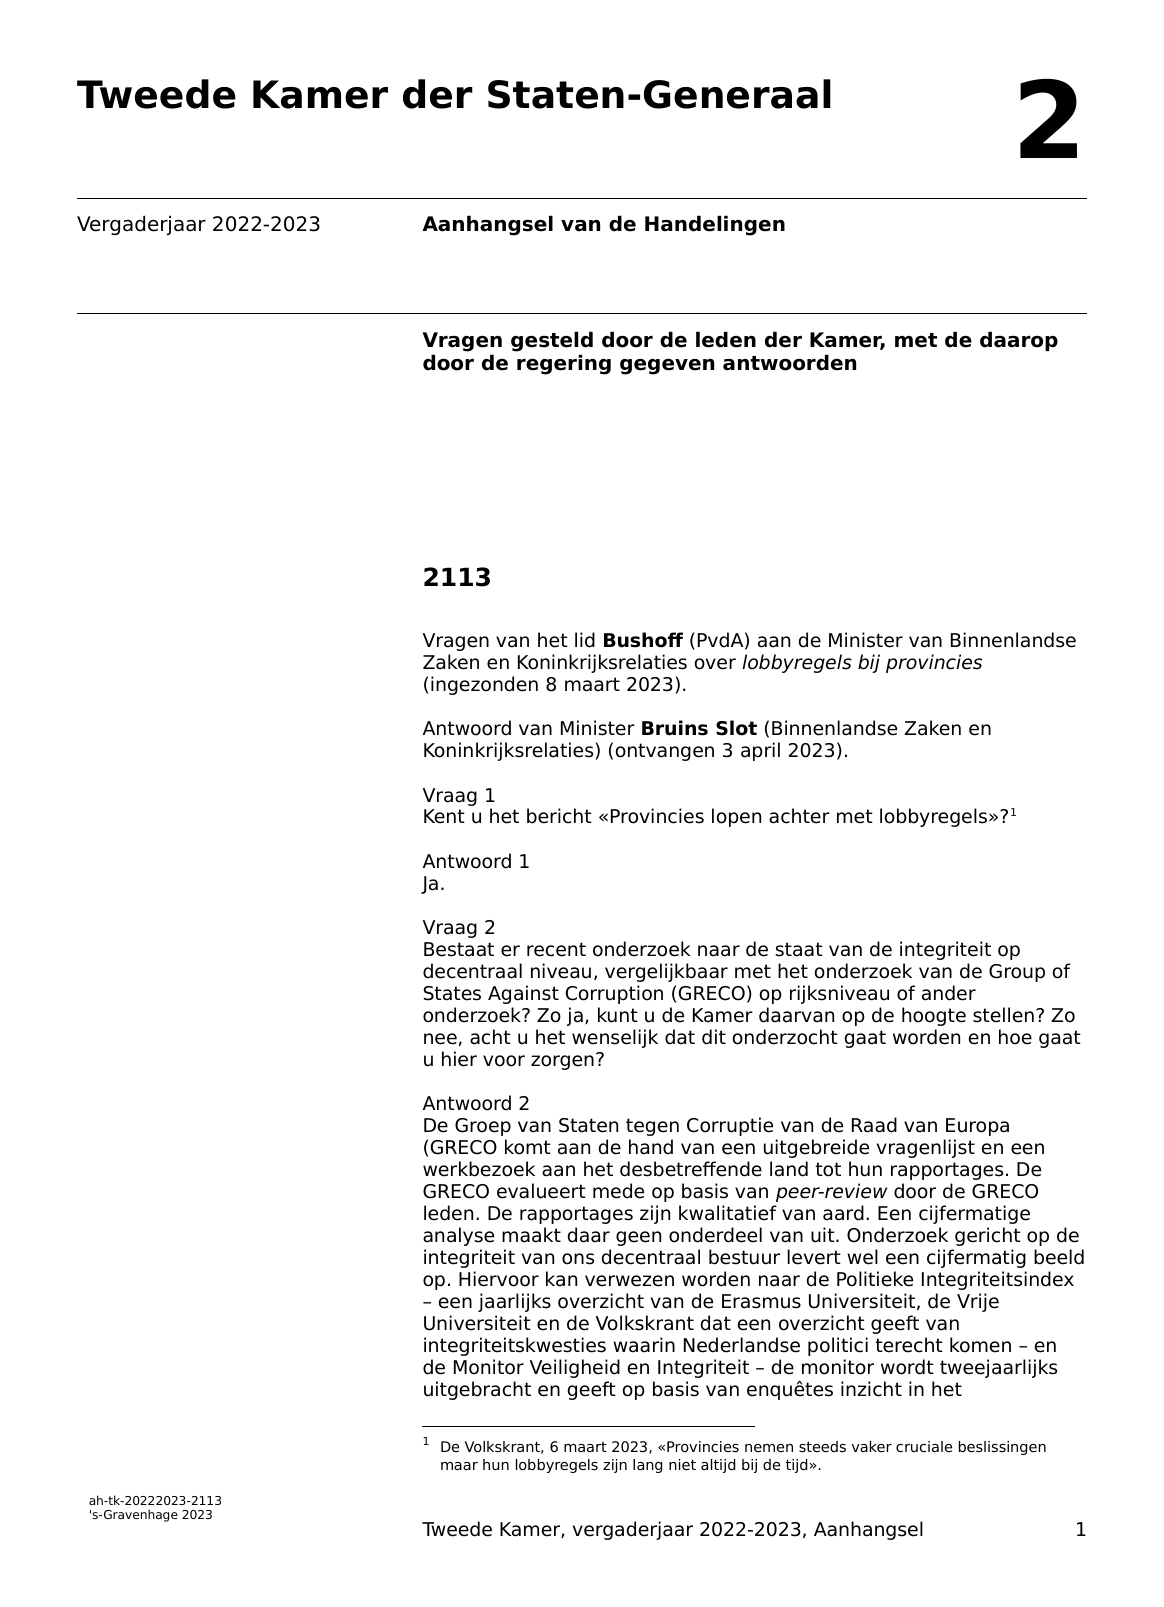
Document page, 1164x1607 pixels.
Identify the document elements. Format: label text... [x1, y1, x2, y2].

table_cell Vragen gesteld door de leden der Kamer, met de daarop door de regering gegeven antwoorden [422, 314, 1087, 375]
text Antwoord 2 [422, 1093, 1087, 1115]
text 's-Gravenhage 2023 [88, 1508, 323, 1522]
table_cell Vergaderjaar 2022-2023 [77, 199, 422, 313]
text De Volkskrant, 6 maart 2023, «Provincies nemen steeds vaker cruciale beslissingen maar hun lobbyregels zijn lang niet altijd bij de tijd». [422, 1435, 1087, 1474]
text ah-tk-20222023-2113 [88, 1494, 323, 1508]
text De Groep van Staten tegen Corruptie van de Raad van Europa (GRECO komt aan de hand van een uitgebreide vragenlijst en een werkbezoek aan het desbetreffende land tot hun rapportages. De GRECO evalueert mede op basis van peer-review door de GRECO leden. De rapportages zijn kwalitatief van aard. Een cijfermatige analyse maakt daar geen onderdeel van uit. Onderzoek gericht op de integriteit van ons decentraal bestuur levert wel een cijfermatig beeld op. Hiervoor kan verwezen worden naar de Politieke Integriteitsindex – een jaarlijks overzicht van de Erasmus Universiteit, de Vrije Universiteit en de Volkskrant dat een overzicht geeft van integriteitskwesties waarin Nederlandse politici terecht komen – en de Monitor Veiligheid en Integriteit – de monitor wordt tweejaarlijks uitgebracht en geeft op basis van enquêtes inzicht in het [422, 1115, 1087, 1401]
text Vraag 1 [422, 784, 1087, 806]
table_header Tweede Kamer der Staten-Generaal [77, 59, 886, 198]
text 2113 [422, 563, 1087, 592]
text Ja. [422, 873, 1087, 894]
text Antwoord van Minister Bruins Slot (Binnenlandse Zaken en Koninkrijksrelaties) (ontvangen 3 april 2023). [422, 718, 1087, 762]
table_cell Aanhangsel van de Handelingen [422, 199, 1087, 313]
table_cell [77, 314, 422, 375]
text Bestaat er recent onderzoek naar de staat van de integriteit op decentraal niveau, vergelijkbaar met het onderzoek van de Group of States Against Corruption (GRECO) op rijksniveau of ander onderzoek? Zo ja, kunt u de Kamer daarvan op de hoogte stellen? Zo nee, acht u het wenselijk dat dit onderzocht gaat worden en hoe gaat u hier voor zorgen? [422, 939, 1087, 1071]
table_header 2 [886, 59, 1087, 198]
text Vragen van het lid Bushoff (PvdA) aan de Minister van Binnenlandse Zaken en Koninkrijksrelaties over lobbyregels bij provincies (ingezonden 8 maart 2023). [422, 630, 1087, 696]
text Antwoord 1 [422, 851, 1087, 873]
text Kent u het bericht «Provincies lopen achter met lobbyregels»? [422, 806, 1087, 828]
text Vraag 2 [422, 917, 1087, 939]
